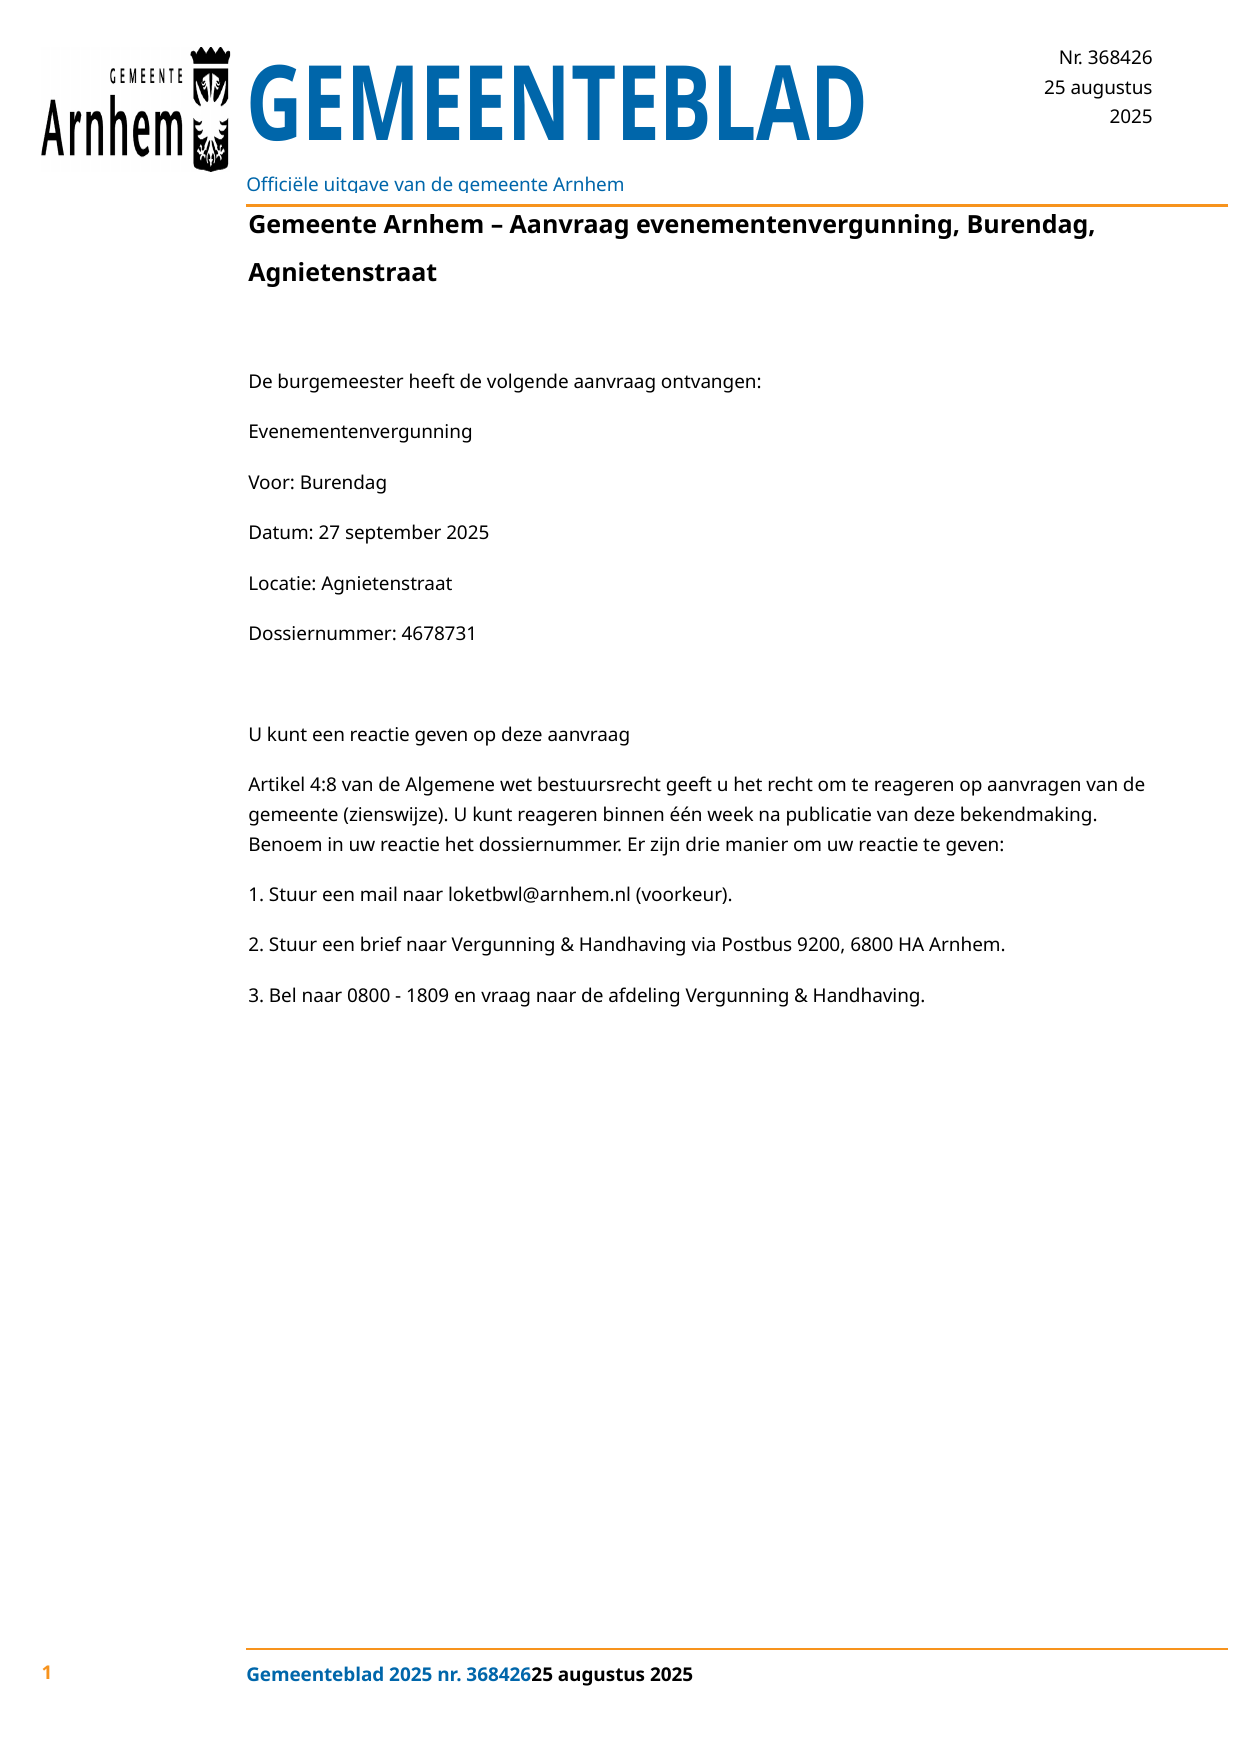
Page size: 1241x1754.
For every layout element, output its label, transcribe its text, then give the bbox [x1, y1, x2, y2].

text De burgemeester heeft de volgende aanvraag ontvangen: [248, 368, 1152, 394]
text 1. Stuur een mail naar loketbwl@arnhem.nl (voorkeur). [248, 881, 1152, 907]
text Evenementenvergunning [248, 419, 1152, 444]
text U kunt een reactie geven op deze aanvraag [248, 721, 1152, 747]
text Gemeente Arnhem – Aanvraag evenementenvergunning, Burendag, Agnietenstraat [248, 207, 1152, 288]
text Voor: Burendag [248, 469, 1152, 495]
text Artikel 4:8 van de Algemene wet bestuursrecht geeft u het recht om te reageren op aanvragen van de gemeente (zienswijze). U kunt reageren binnen één week na publicatie van deze bekendmaking. Benoem in uw reactie het dossiernummer. Er zijn drie manier om uw reactie te geven: [248, 772, 1152, 857]
text 3. Bel naar 0800 - 1809 en vraag naar de afdeling Vergunning & Handhaving. [248, 982, 1152, 1008]
picture [41, 47, 231, 172]
text Locatie: Agnietenstraat [248, 570, 1152, 596]
text 2. Stuur een brief naar Vergunning & Handhaving via Postbus 9200, 6800 HA Arnhem. [248, 932, 1152, 957]
text Datum: 27 september 2025 [248, 519, 1152, 545]
text Dossiernummer: 4678731 [248, 620, 1152, 646]
